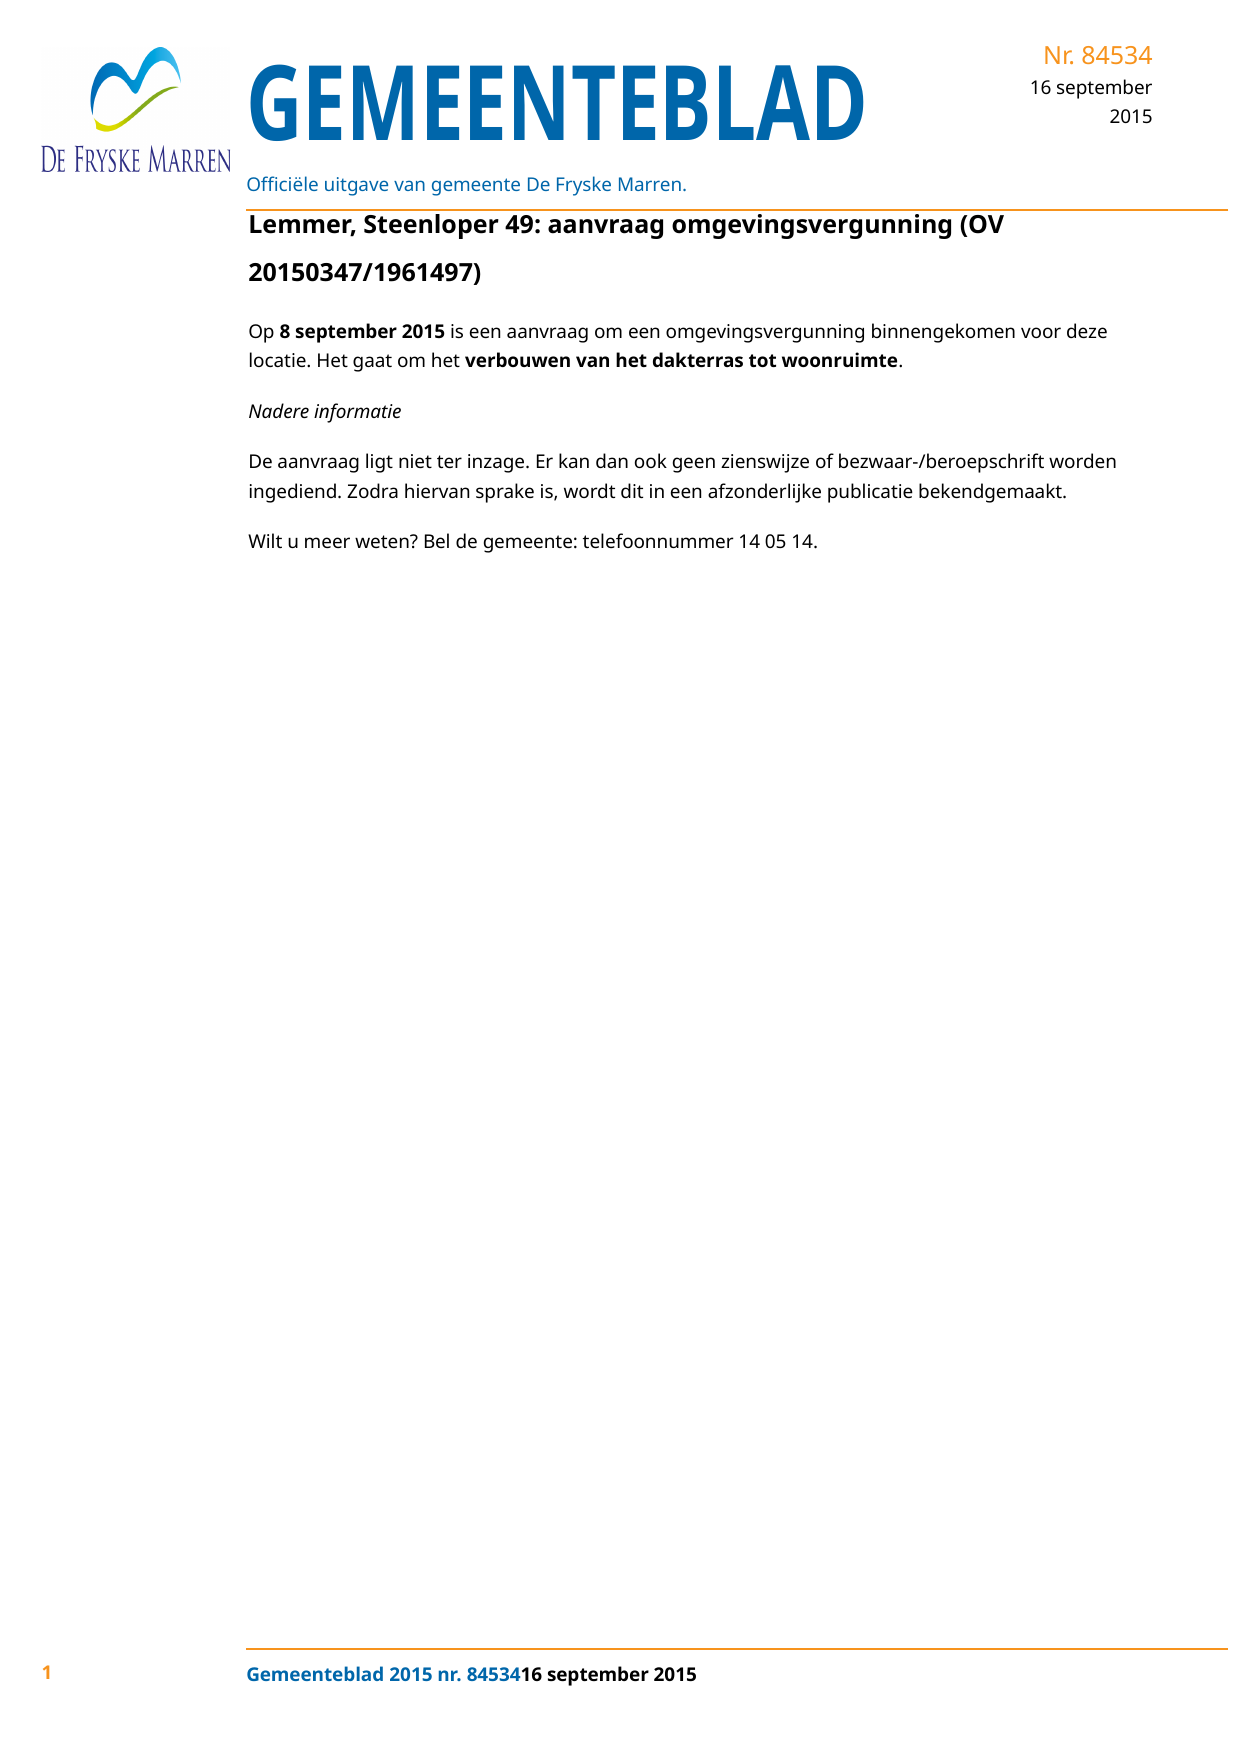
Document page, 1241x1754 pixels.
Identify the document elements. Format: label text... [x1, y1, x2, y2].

text Nadere informatie [248, 398, 1152, 424]
text Wilt u meer weten? Bel de gemeente: telefoonnummer 14 05 14. [248, 528, 1152, 554]
picture [41, 47, 231, 172]
text Op 8 september 2015 is een aanvraag om een omgevingsvergunning binnengekomen voor deze locatie. Het gaat om het verbouwen van het dakterras tot woonruimte. [248, 318, 1152, 373]
text Lemmer, Steenloper 49: aanvraag omgevingsvergunning (OV 20150347/1961497) [248, 211, 1152, 288]
text De aanvraag ligt niet ter inzage. Er kan dan ook geen zienswijze of bezwaar-/beroepschrift worden ingediend. Zodra hiervan sprake is, wordt dit in een afzonderlijke publicatie bekendgemaakt. [248, 448, 1152, 504]
